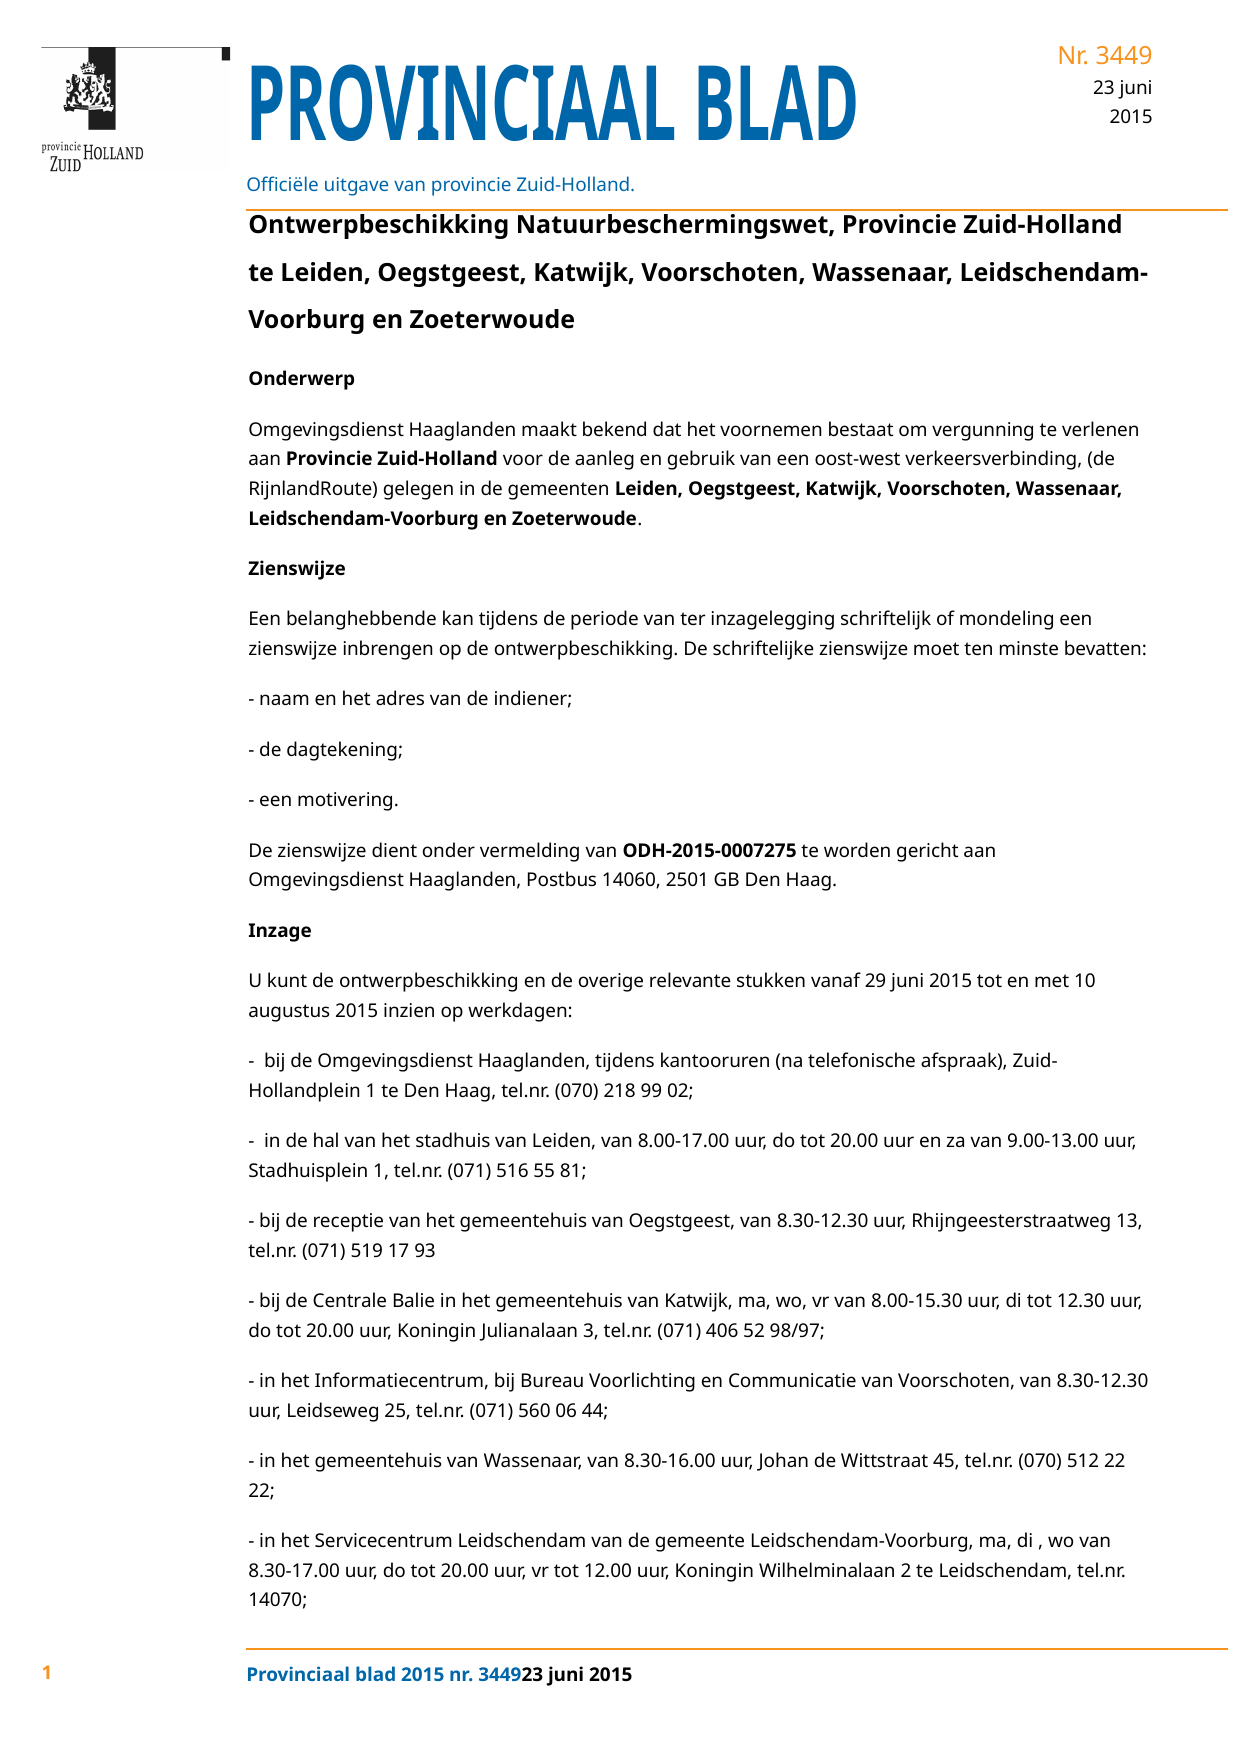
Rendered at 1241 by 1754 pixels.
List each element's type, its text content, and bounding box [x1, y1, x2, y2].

text Inzage [248, 917, 1152, 942]
text - de dagtekening; [248, 736, 1152, 762]
text - naam en het adres van de indiener; [248, 686, 1152, 711]
text Zienswijze [248, 555, 1152, 581]
text U kunt de ontwerpbeschikking en de overige relevante stukken vanaf 29 juni 2015 tot en met 10 augustus 2015 inzien op werkdagen: [248, 967, 1152, 1022]
picture [41, 47, 231, 172]
text Een belanghebbende kan tijdens de periode van ter inzagelegging schriftelijk of mondeling een zienswijze inbrengen op de ontwerpbeschikking. De schriftelijke zienswijze moet ten minste bevatten: [248, 606, 1152, 661]
text Onderwerp [248, 366, 1152, 391]
text - in de hal van het stadhuis van Leiden, van 8.00-17.00 uur, do tot 20.00 uur en za van 9.00-13.00 uur, Stadhuisplein 1, tel.nr. (071) 516 55 81; [248, 1127, 1152, 1182]
text - in het gemeentehuis van Wassenaar, van 8.30-16.00 uur, Johan de Wittstraat 45, tel.nr. (070) 512 22 22; [248, 1447, 1152, 1502]
text - bij de Centrale Balie in het gemeentehuis van Katwijk, ma, wo, vr van 8.00-15.30 uur, di tot 12.30 uur, do tot 20.00 uur, Koningin Julianalaan 3, tel.nr. (071) 406 52 98/97; [248, 1287, 1152, 1342]
text - bij de receptie van het gemeentehuis van Oegstgeest, van 8.30-12.30 uur, Rhijngeesterstraatweg 13, tel.nr. (071) 519 17 93 [248, 1207, 1152, 1262]
text Ontwerpbeschikking Natuurbeschermingswet, Provincie Zuid-Holland te Leiden, Oegstgeest, Katwijk, Voorschoten, Wassenaar, Leidschendam-Voorburg en Zoeterwoude [248, 211, 1152, 336]
text - in het Informatiecentrum, bij Bureau Voorlichting en Communicatie van Voorschoten, van 8.30-12.30 uur, Leidseweg 25, tel.nr. (071) 560 06 44; [248, 1367, 1152, 1422]
text - een motivering. [248, 786, 1152, 812]
text De zienswijze dient onder vermelding van ODH-2015-0007275 te worden gericht aan Omgevingsdienst Haaglanden, Postbus 14060, 2501 GB Den Haag. [248, 837, 1152, 892]
text Omgevingsdienst Haaglanden maakt bekend dat het voornemen bestaat om vergunning te verlenen aan Provincie Zuid-Holland voor de aanleg en gebruik van een oost-west verkeersverbinding, (de RijnlandRoute) gelegen in de gemeenten Leiden, Oegstgeest, Katwijk, Voorschoten, Wassenaar, Leidschendam-Voorburg en Zoeterwoude. [248, 416, 1152, 530]
text - in het Servicecentrum Leidschendam van de gemeente Leidschendam-Voorburg, ma, di , wo van 8.30-17.00 uur, do tot 20.00 uur, vr tot 12.00 uur, Koningin Wilhelminalaan 2 te Leidschendam, tel.nr. 14070; [248, 1527, 1152, 1612]
text - bij de Omgevingsdienst Haaglanden, tijdens kantooruren (na telefonische afspraak), Zuid-Hollandplein 1 te Den Haag, tel.nr. (070) 218 99 02; [248, 1047, 1152, 1102]
